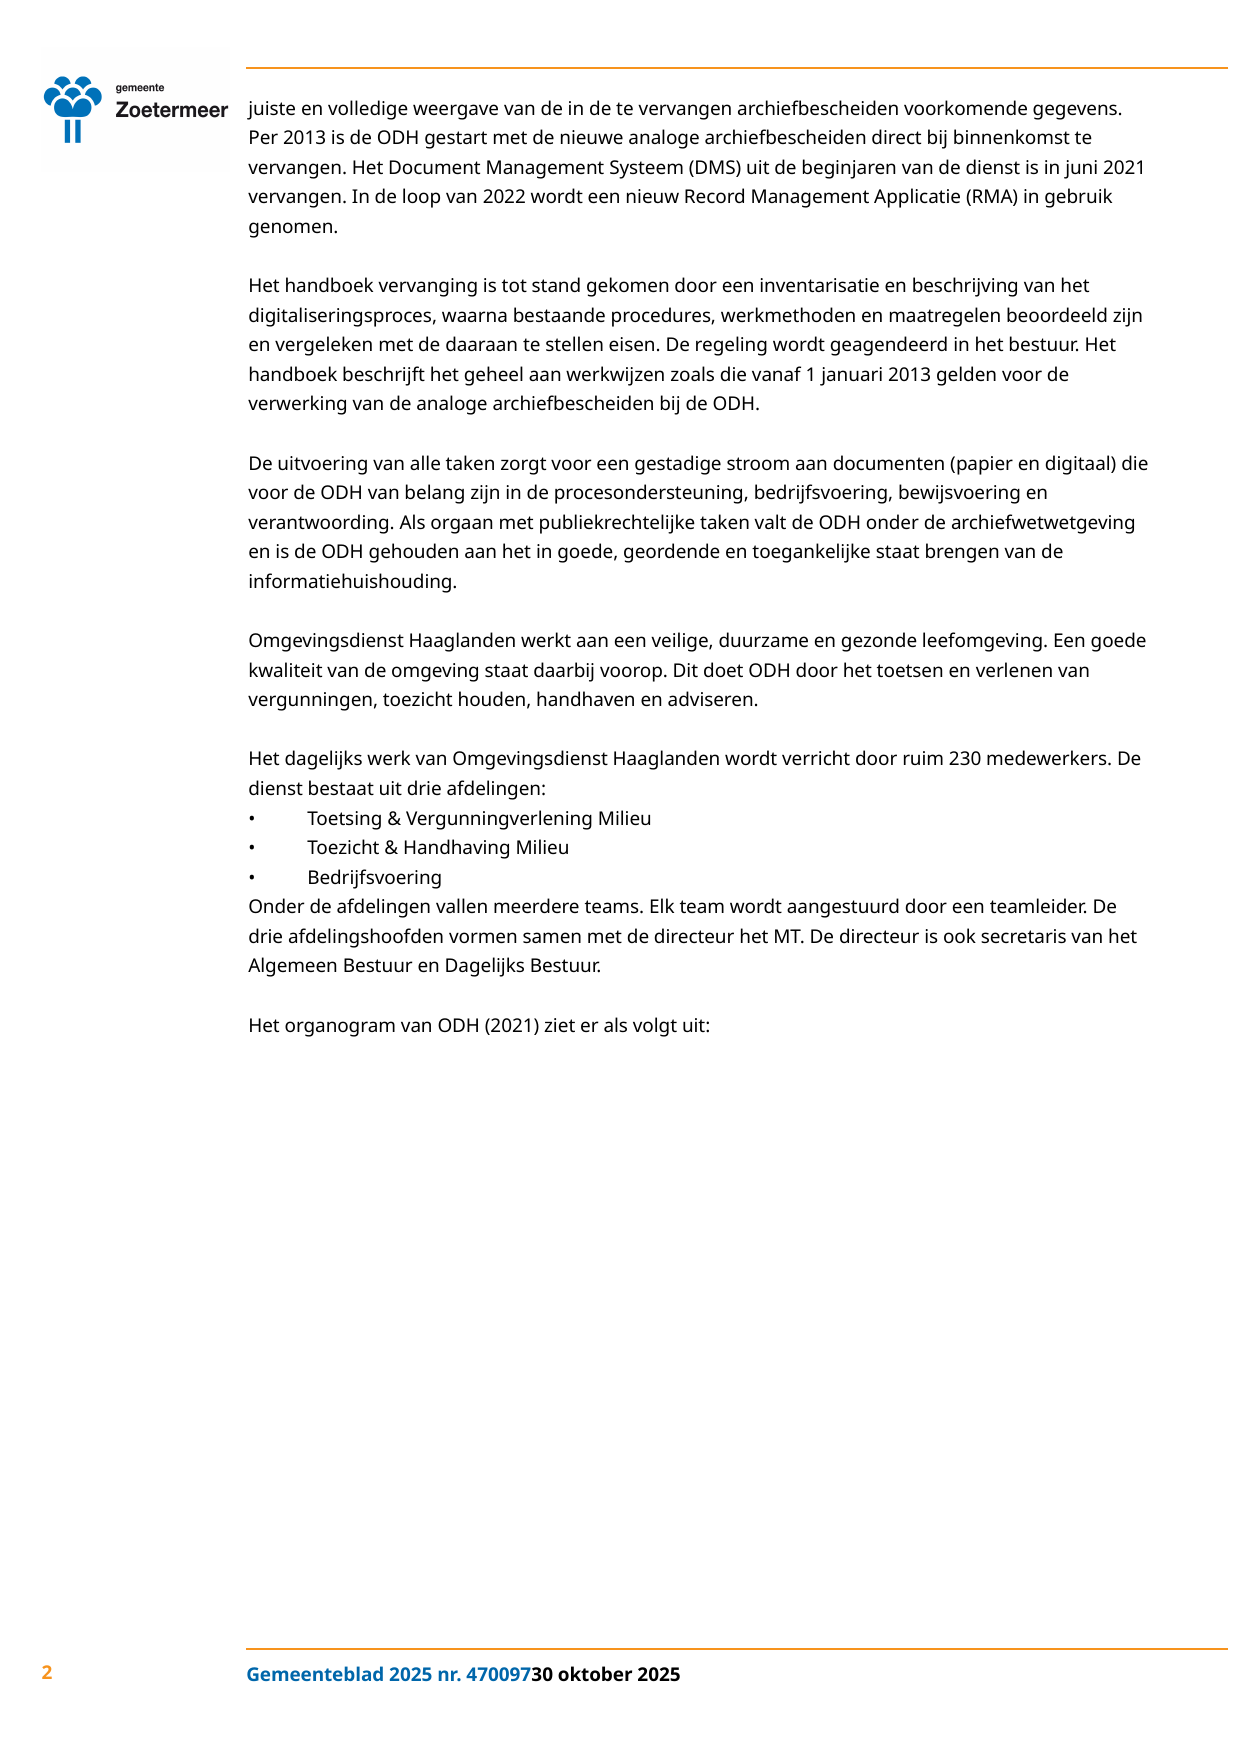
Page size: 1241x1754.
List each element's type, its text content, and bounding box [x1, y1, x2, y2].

text juiste en volledige weergave van de in de te vervangen archiefbescheiden voorkomende gegevens. Per 2013 is de ODH gestart met de nieuwe analoge archiefbescheiden direct bij binnenkomst te vervangen. Het Document Management Systeem (DMS) uit de beginjaren van de dienst is in juni 2021 vervangen. In de loop van 2022 wordt een nieuw Record Management Applicatie (RMA) in gebruik genomen. [248, 95, 1152, 239]
list Toezicht & Handhaving Milieu [248, 834, 1152, 860]
text De uitvoering van alle taken zorgt voor een gestadige stroom aan documenten (papier en digitaal) die voor de ODH van belang zijn in de procesondersteuning, bedrijfsvoering, bewijsvoering en verantwoording. Als orgaan met publiekrechtelijke taken valt de ODH onder de archiefwetwetgeving en is de ODH gehouden aan het in goede, geordende en toegankelijke staat brengen van de informatiehuishouding. [248, 450, 1152, 594]
picture [41, 47, 231, 172]
list Bedrijfsvoering [248, 864, 1152, 890]
text Onder de afdelingen vallen meerdere teams. Elk team wordt aangestuurd door een teamleider. De drie afdelingshoofden vormen samen met de directeur het MT. De directeur is ook secretaris van het Algemeen Bestuur en Dagelijks Bestuur. [248, 893, 1152, 978]
text Het organogram van ODH (2021) ziet er als volgt uit: [248, 1012, 1152, 1038]
list Toetsing & Vergunningverlening Milieu [248, 805, 1152, 831]
text Omgevingsdienst Haaglanden werkt aan een veilige, duurzame en gezonde leefomgeving. Een goede kwaliteit van de omgeving staat daarbij voorop. Dit doet ODH door het toetsen en verlenen van vergunningen, toezicht houden, handhaven en adviseren. [248, 627, 1152, 712]
text Het dagelijks werk van Omgevingsdienst Haaglanden wordt verricht door ruim 230 medewerkers. De dienst bestaat uit drie afdelingen: [248, 746, 1152, 801]
text Het handboek vervanging is tot stand gekomen door een inventarisatie en beschrijving van het digitaliseringsproces, waarna bestaande procedures, werkmethoden en maatregelen beoordeeld zijn en vergeleken met de daaraan te stellen eisen. De regeling wordt geagendeerd in het bestuur. Het handboek beschrijft het geheel aan werkwijzen zoals die vanaf 1 januari 2013 gelden voor de verwerking van de analoge archiefbescheiden bij de ODH. [248, 272, 1152, 416]
